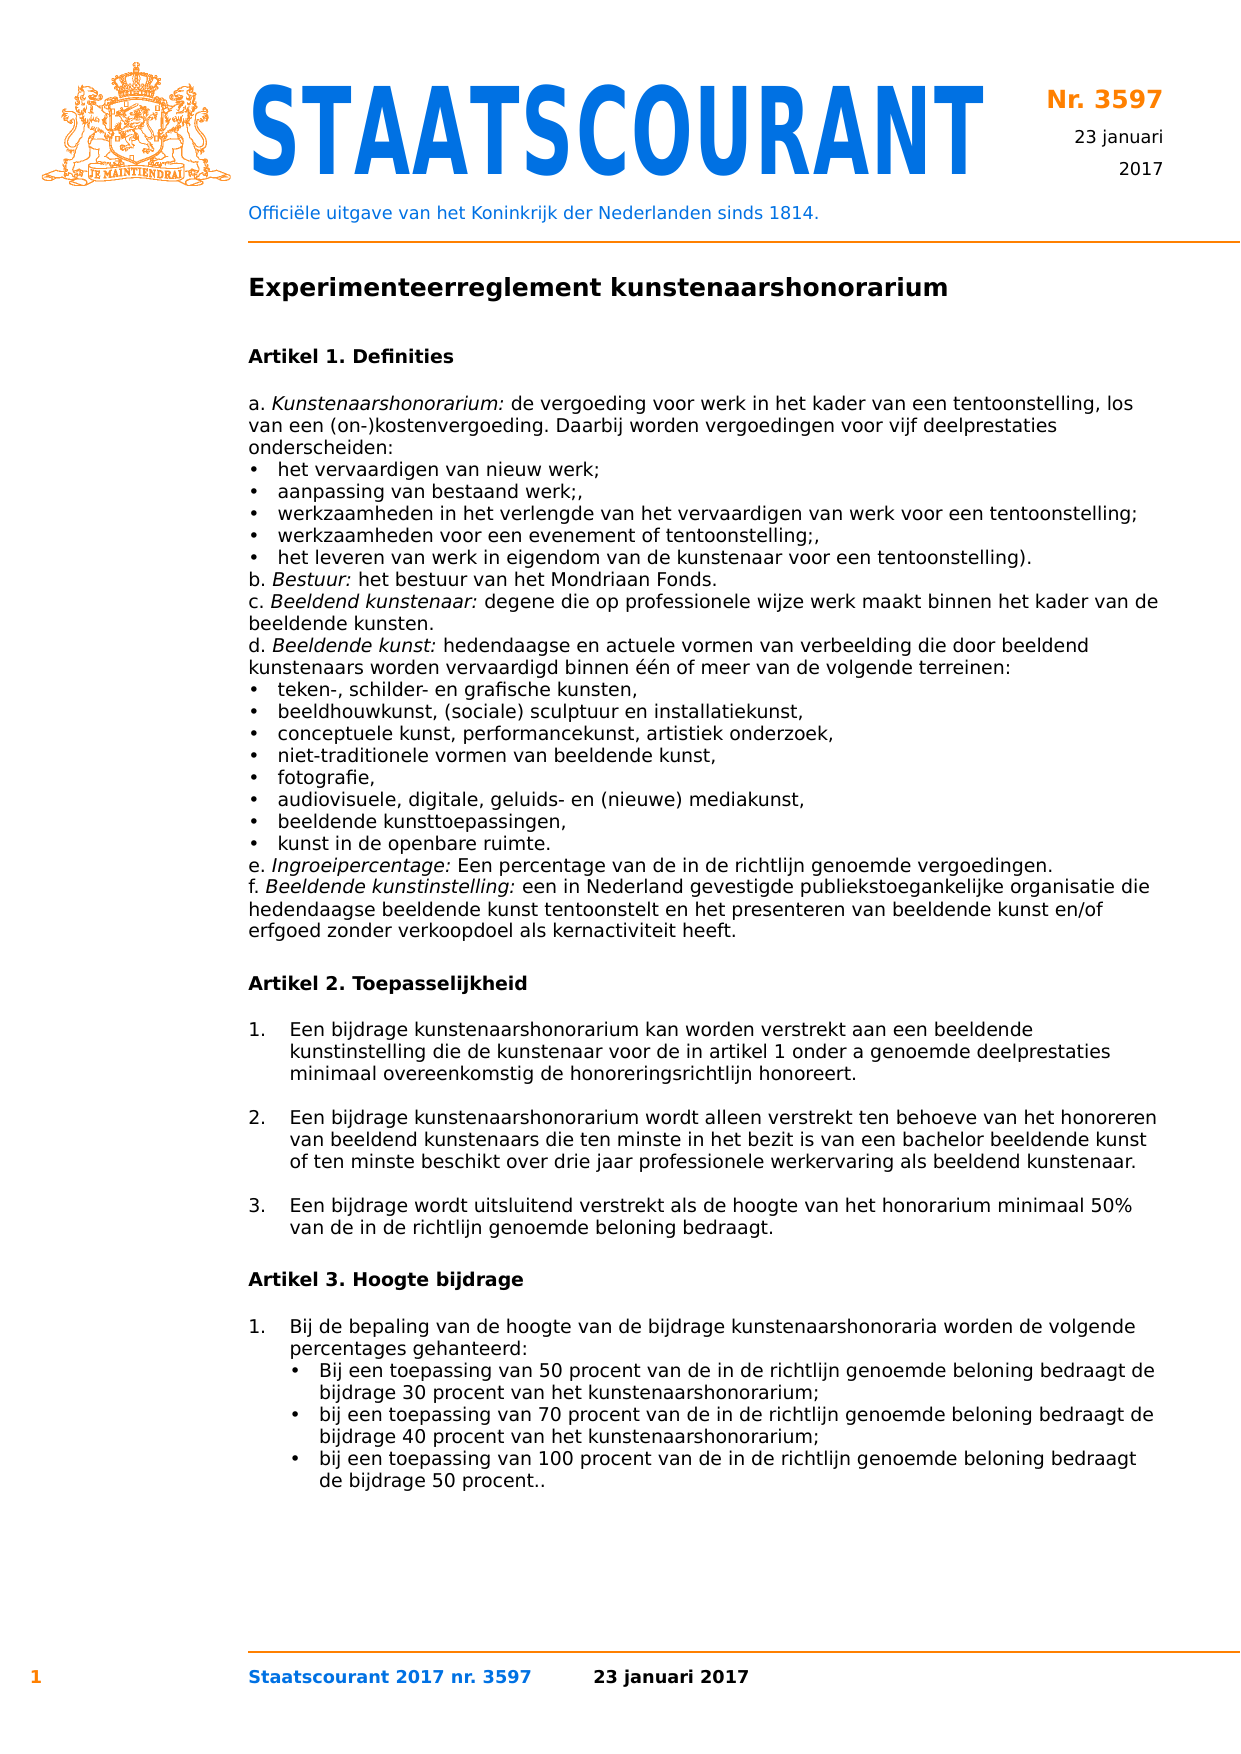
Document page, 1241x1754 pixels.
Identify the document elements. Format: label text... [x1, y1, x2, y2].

text • Bij een toepassing van 50 procent van de in de richtlijn genoemde beloning bedraagt de bijdrage 30 procent van het kunstenaarshonorarium; [289, 1360, 1163, 1404]
text d. Beeldende kunst: hedendaagse en actuele vormen van verbeelding die door beeldend kunstenaars worden vervaardigd binnen één of meer van de volgende terreinen: [248, 635, 1163, 679]
text • het vervaardigen van nieuw werk; [248, 459, 1163, 481]
table_header Nr. 3597 [998, 62, 1240, 121]
text • teken-, schilder- en grafische kunsten, [248, 679, 1163, 701]
text b. Bestuur: het bestuur van het Mondriaan Fonds. [248, 569, 1163, 591]
text • bij een toepassing van 100 procent van de in de richtlijn genoemde beloning bedraagt de bijdrage 50 procent.. [289, 1448, 1163, 1492]
text 3. Een bijdrage wordt uitsluitend verstrekt als de hoogte van het honorarium minimaal 50% van de in de richtlijn genoemde beloning bedraagt. [248, 1195, 1163, 1239]
picture [41, 62, 231, 186]
text • audiovisuele, digitale, geluids- en (nieuwe) mediakunst, [248, 788, 1163, 811]
table_cell 2017 [998, 153, 1240, 203]
text • fotografie, [248, 767, 1163, 788]
text • beeldende kunsttoepassingen, [248, 811, 1163, 832]
text a. Kunstenaarshonorarium: de vergoeding voor werk in het kader van een tentoonstelling, los van een (on-)kostenvergoeding. Daarbij worden vergoedingen voor vijf deelprestaties onderscheiden: [248, 393, 1163, 459]
text • conceptuele kunst, performancekunst, artistiek onderzoek, [248, 723, 1163, 744]
table_cell 23 januari [998, 121, 1240, 153]
text • niet-traditionele vormen van beeldende kunst, [248, 744, 1163, 767]
text 1. Een bijdrage kunstenaarshonorarium kan worden verstrekt aan een beeldende kunstinstelling die de kunstenaar voor de in artikel 1 onder a genoemde deelprestaties minimaal overeenkomstig de honoreringsrichtlijn honoreert. [248, 1019, 1163, 1085]
text • bij een toepassing van 70 procent van de in de richtlijn genoemde beloning bedraagt de bijdrage 40 procent van het kunstenaarshonorarium; [289, 1404, 1163, 1448]
text f. Beeldende kunstinstelling: een in Nederland gevestigde publiekstoegankelijke organisatie die hedendaagse beeldende kunst tentoonstelt en het presenteren van beeldende kunst en/of erfgoed zonder verkoopdoel als kernactiviteit heeft. [248, 876, 1163, 942]
subtitle Artikel 3. Hoogte bijdrage [248, 1269, 1163, 1291]
subtitle Experimenteerreglement kunstenaarshonorarium [248, 273, 1163, 302]
text c. Beeldend kunstenaar: degene die op professionele wijze werk maakt binnen het kader van de beeldende kunsten. [248, 591, 1163, 635]
text e. Ingroeipercentage: Een percentage van de in de richtlijn genoemde vergoedingen. [248, 854, 1163, 876]
text • beeldhouwkunst, (sociale) sculptuur en installatiekunst, [248, 701, 1163, 723]
text • werkzaamheden in het verlengde van het vervaardigen van werk voor een tentoonstelling; [248, 503, 1163, 525]
text • werkzaamheden voor een evenement of tentoonstelling;, [248, 525, 1163, 547]
table_cell Officiële uitgave van het Koninkrijk der Nederlanden sinds 1814. [248, 203, 1240, 241]
table_header STAATSCOURANT [248, 62, 998, 203]
text 2. Een bijdrage kunstenaarshonorarium wordt alleen verstrekt ten behoeve van het honoreren van beeldend kunstenaars die ten minste in het bezit is van een bachelor beeldende kunst of ten minste beschikt over drie jaar professionele werkervaring als beeldend kunstenaar. [248, 1107, 1163, 1173]
text • aanpassing van bestaand werk;, [248, 481, 1163, 503]
text • het leveren van werk in eigendom van de kunstenaar voor een tentoonstelling). [248, 547, 1163, 569]
subtitle Artikel 1. Definities [248, 346, 1163, 368]
text • kunst in de openbare ruimte. [248, 832, 1163, 854]
subtitle Artikel 2. Toepasselijkheid [248, 972, 1163, 994]
text 1. Bij de bepaling van de hoogte van de bijdrage kunstenaarshonoraria worden de volgende percentages gehanteerd: [248, 1316, 1163, 1360]
table_header [25, 62, 248, 241]
